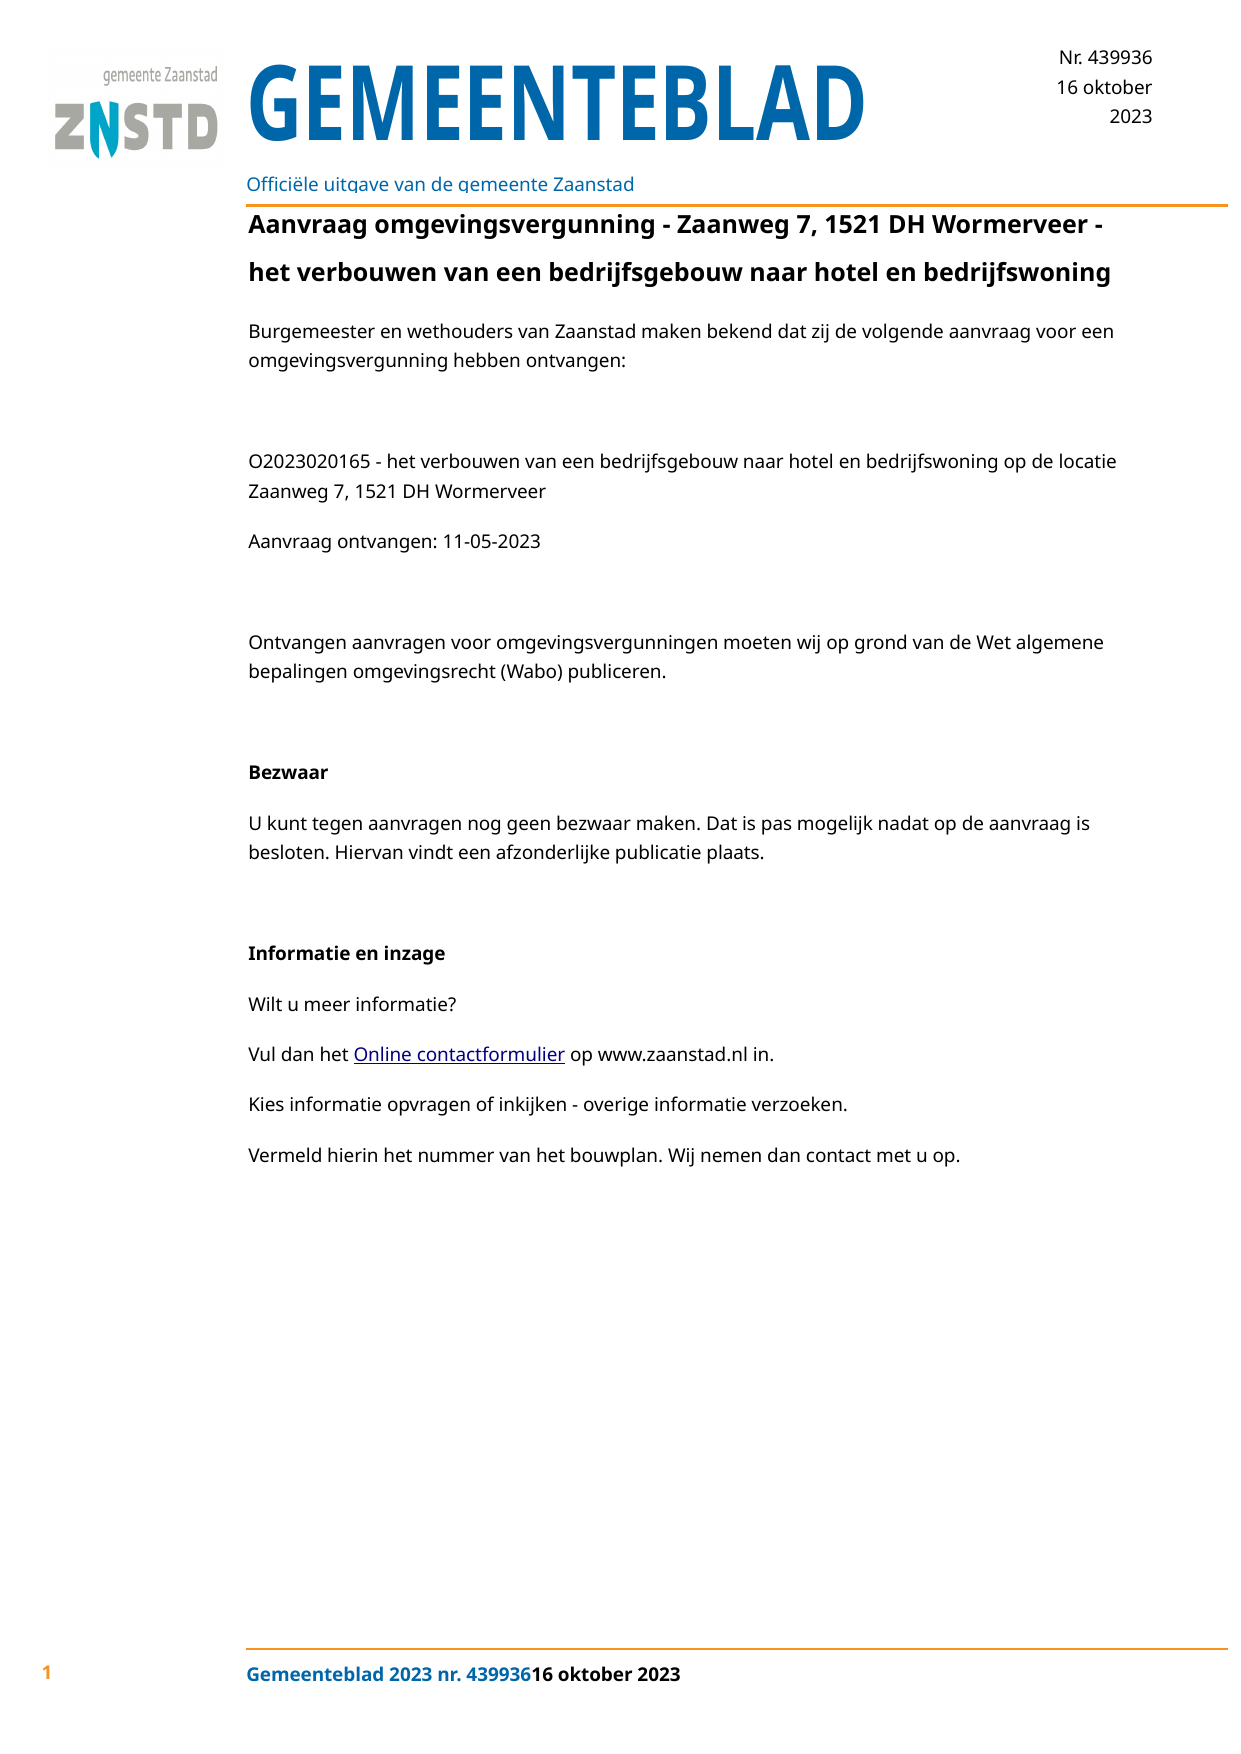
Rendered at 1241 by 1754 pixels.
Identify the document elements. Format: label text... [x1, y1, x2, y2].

text Kies informatie opvragen of inkijken - overige informatie verzoeken. [248, 1092, 1152, 1117]
text U kunt tegen aanvragen nog geen bezwaar maken. Dat is pas mogelijk nadat op de aanvraag is besloten. Hiervan vindt een afzonderlijke publicatie plaats. [248, 810, 1152, 865]
text Ontvangen aanvragen voor omgevingsvergunningen moeten wij op grond van de Wet algemene bepalingen omgevingsrecht (Wabo) publiceren. [248, 629, 1152, 684]
picture [41, 47, 231, 172]
text O2023020165 - het verbouwen van een bedrijfsgebouw naar hotel en bedrijfswoning op de locatie Zaanweg 7, 1521 DH Wormerveer [248, 448, 1152, 504]
text Bezwaar [248, 759, 1152, 785]
text Wilt u meer informatie? [248, 991, 1152, 1017]
text Aanvraag omgevingsvergunning - Zaanweg 7, 1521 DH Wormerveer - het verbouwen van een bedrijfsgebouw naar hotel en bedrijfswoning [248, 207, 1152, 288]
text Informatie en inzage [248, 940, 1152, 966]
text Vul dan het Online contactformulier op www.zaanstad.nl in. [248, 1041, 1152, 1067]
text Aanvraag ontvangen: 11-05-2023 [248, 528, 1152, 554]
text Burgemeester en wethouders van Zaanstad maken bekend dat zij de volgende aanvraag voor een omgevingsvergunning hebben ontvangen: [248, 318, 1152, 373]
text Vermeld hierin het nummer van het bouwplan. Wij nemen dan contact met u op. [248, 1142, 1152, 1168]
